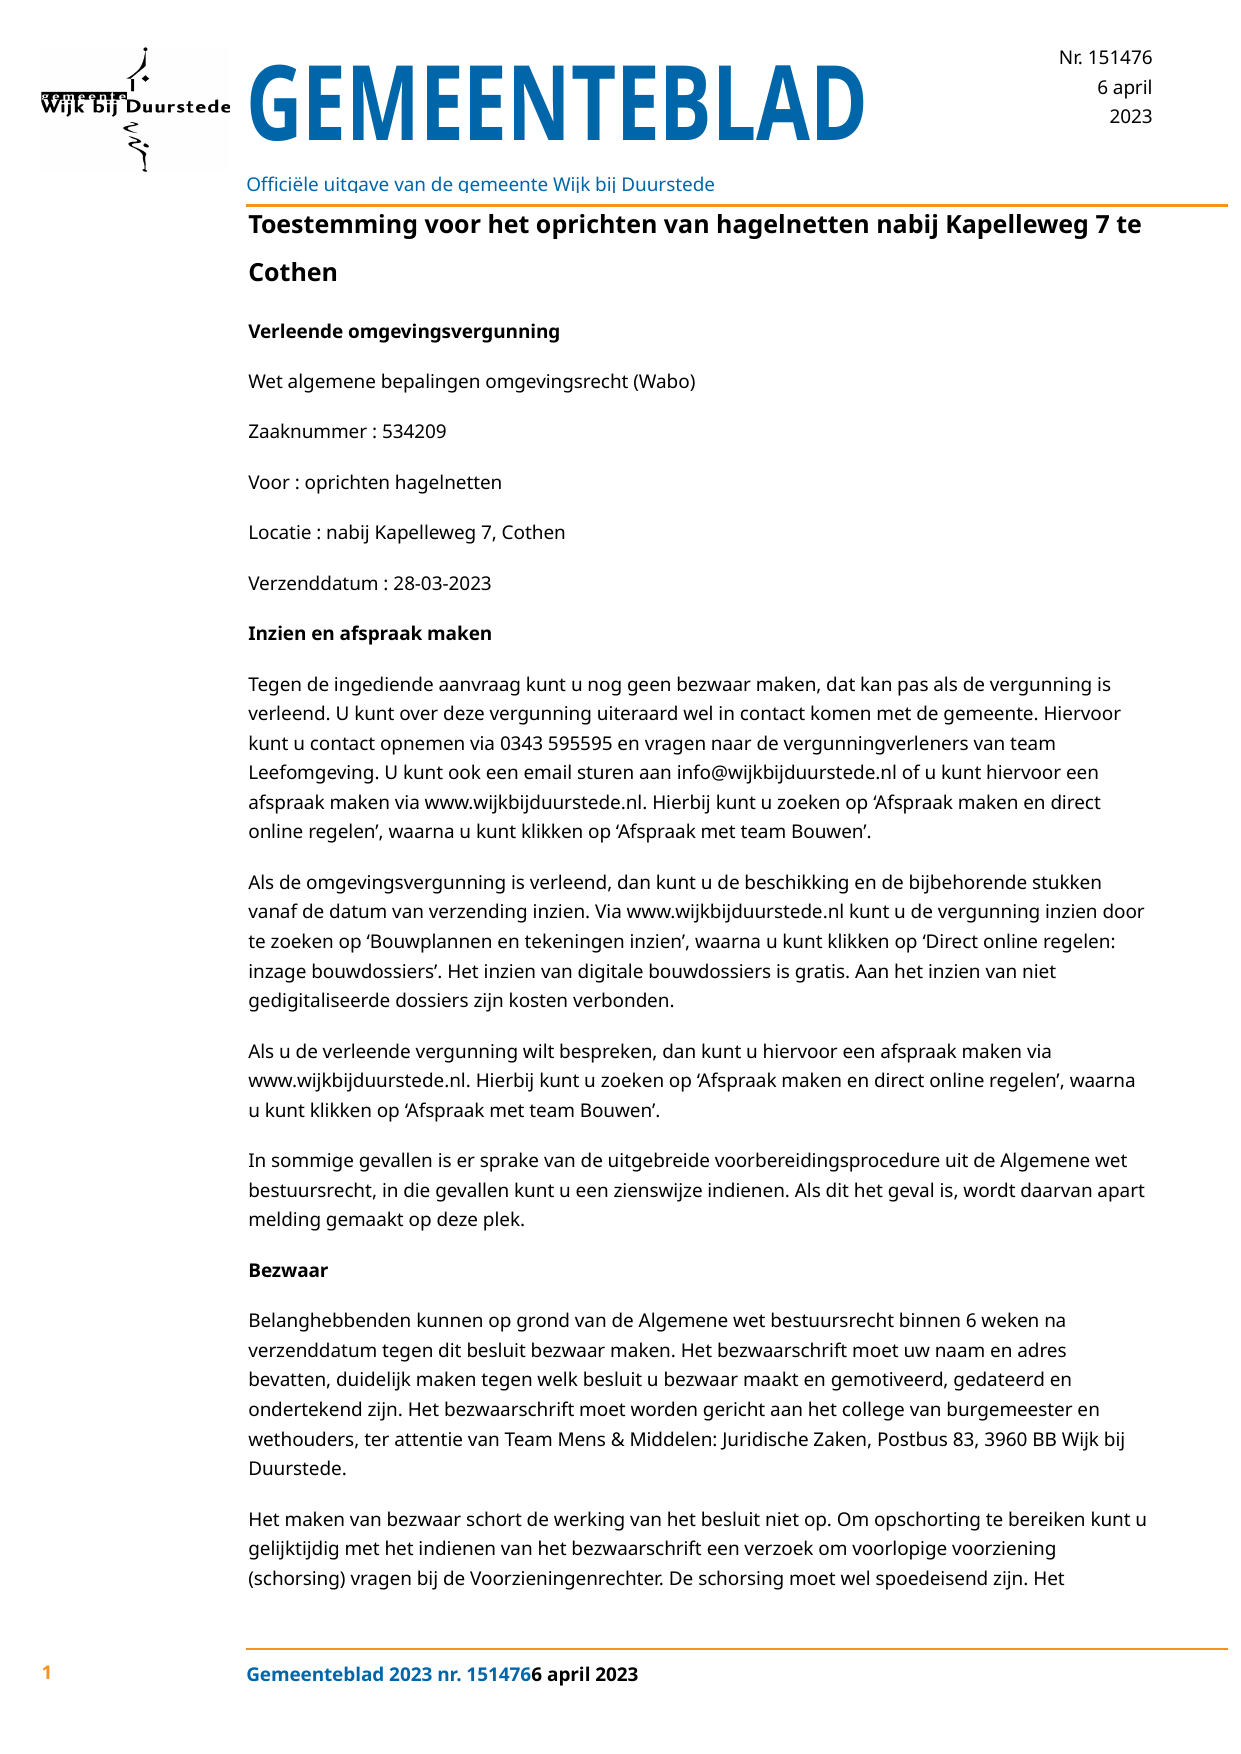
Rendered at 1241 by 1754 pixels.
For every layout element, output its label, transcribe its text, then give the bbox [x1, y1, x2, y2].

text Zaaknummer : 534209 [248, 419, 1152, 444]
text Het maken van bezwaar schort de werking van het besluit niet op. Om opschorting te bereiken kunt u gelijktijdig met het indienen van het bezwaarschrift een verzoek om voorlopige voorziening (schorsing) vragen bij de Voorzieningenrechter. De schorsing moet wel spoedeisend zijn. Het [248, 1506, 1152, 1591]
text Wet algemene bepalingen omgevingsrecht (Wabo) [248, 368, 1152, 394]
picture [41, 47, 231, 172]
text Bezwaar [248, 1257, 1152, 1283]
text Belanghebbenden kunnen op grond van de Algemene wet bestuursrecht binnen 6 weken na verzenddatum tegen dit besluit bezwaar maken. Het bezwaarschrift moet uw naam en adres bevatten, duidelijk maken tegen welk besluit u bezwaar maakt en gemotiveerd, gedateerd en ondertekend zijn. Het bezwaarschrift moet worden gericht aan het college van burgemeester en wethouders, ter attentie van Team Mens & Middelen: Juridische Zaken, Postbus 83, 3960 BB Wijk bij Duurstede. [248, 1307, 1152, 1481]
text Verleende omgevingsvergunning [248, 318, 1152, 344]
text Locatie : nabij Kapelleweg 7, Cothen [248, 519, 1152, 545]
text Als de omgevingsvergunning is verleend, dan kunt u de beschikking en de bijbehorende stukken vanaf de datum van verzending inzien. Via www.wijkbijduurstede.nl kunt u de vergunning inzien door te zoeken op ‘Bouwplannen en tekeningen inzien’, waarna u kunt klikken op ‘Direct online regelen: inzage bouwdossiers’. Het inzien van digitale bouwdossiers is gratis. Aan het inzien van niet gedigitaliseerde dossiers zijn kosten verbonden. [248, 869, 1152, 1013]
text In sommige gevallen is er sprake van de uitgebreide voorbereidingsprocedure uit de Algemene wet bestuursrecht, in die gevallen kunt u een zienswijze indienen. Als dit het geval is, wordt daarvan apart melding gemaakt op deze plek. [248, 1147, 1152, 1232]
text Toestemming voor het oprichten van hagelnetten nabij Kapelleweg 7 te Cothen [248, 207, 1152, 288]
text Voor : oprichten hagelnetten [248, 469, 1152, 495]
text Verzenddatum : 28-03-2023 [248, 570, 1152, 596]
text Tegen de ingediende aanvraag kunt u nog geen bezwaar maken, dat kan pas als de vergunning is verleend. U kunt over deze vergunning uiteraard wel in contact komen met de gemeente. Hiervoor kunt u contact opnemen via 0343 595595 en vragen naar de vergunningverleners van team Leefomgeving. U kunt ook een email sturen aan info@wijkbijduurstede.nl of u kunt hiervoor een afspraak maken via www.wijkbijduurstede.nl. Hierbij kunt u zoeken op ‘Afspraak maken en direct online regelen’, waarna u kunt klikken op ‘Afspraak met team Bouwen’. [248, 671, 1152, 844]
text Inzien en afspraak maken [248, 620, 1152, 646]
text Als u de verleende vergunning wilt bespreken, dan kunt u hiervoor een afspraak maken via www.wijkbijduurstede.nl. Hierbij kunt u zoeken op ‘Afspraak maken en direct online regelen’, waarna u kunt klikken op ‘Afspraak met team Bouwen’. [248, 1038, 1152, 1123]
